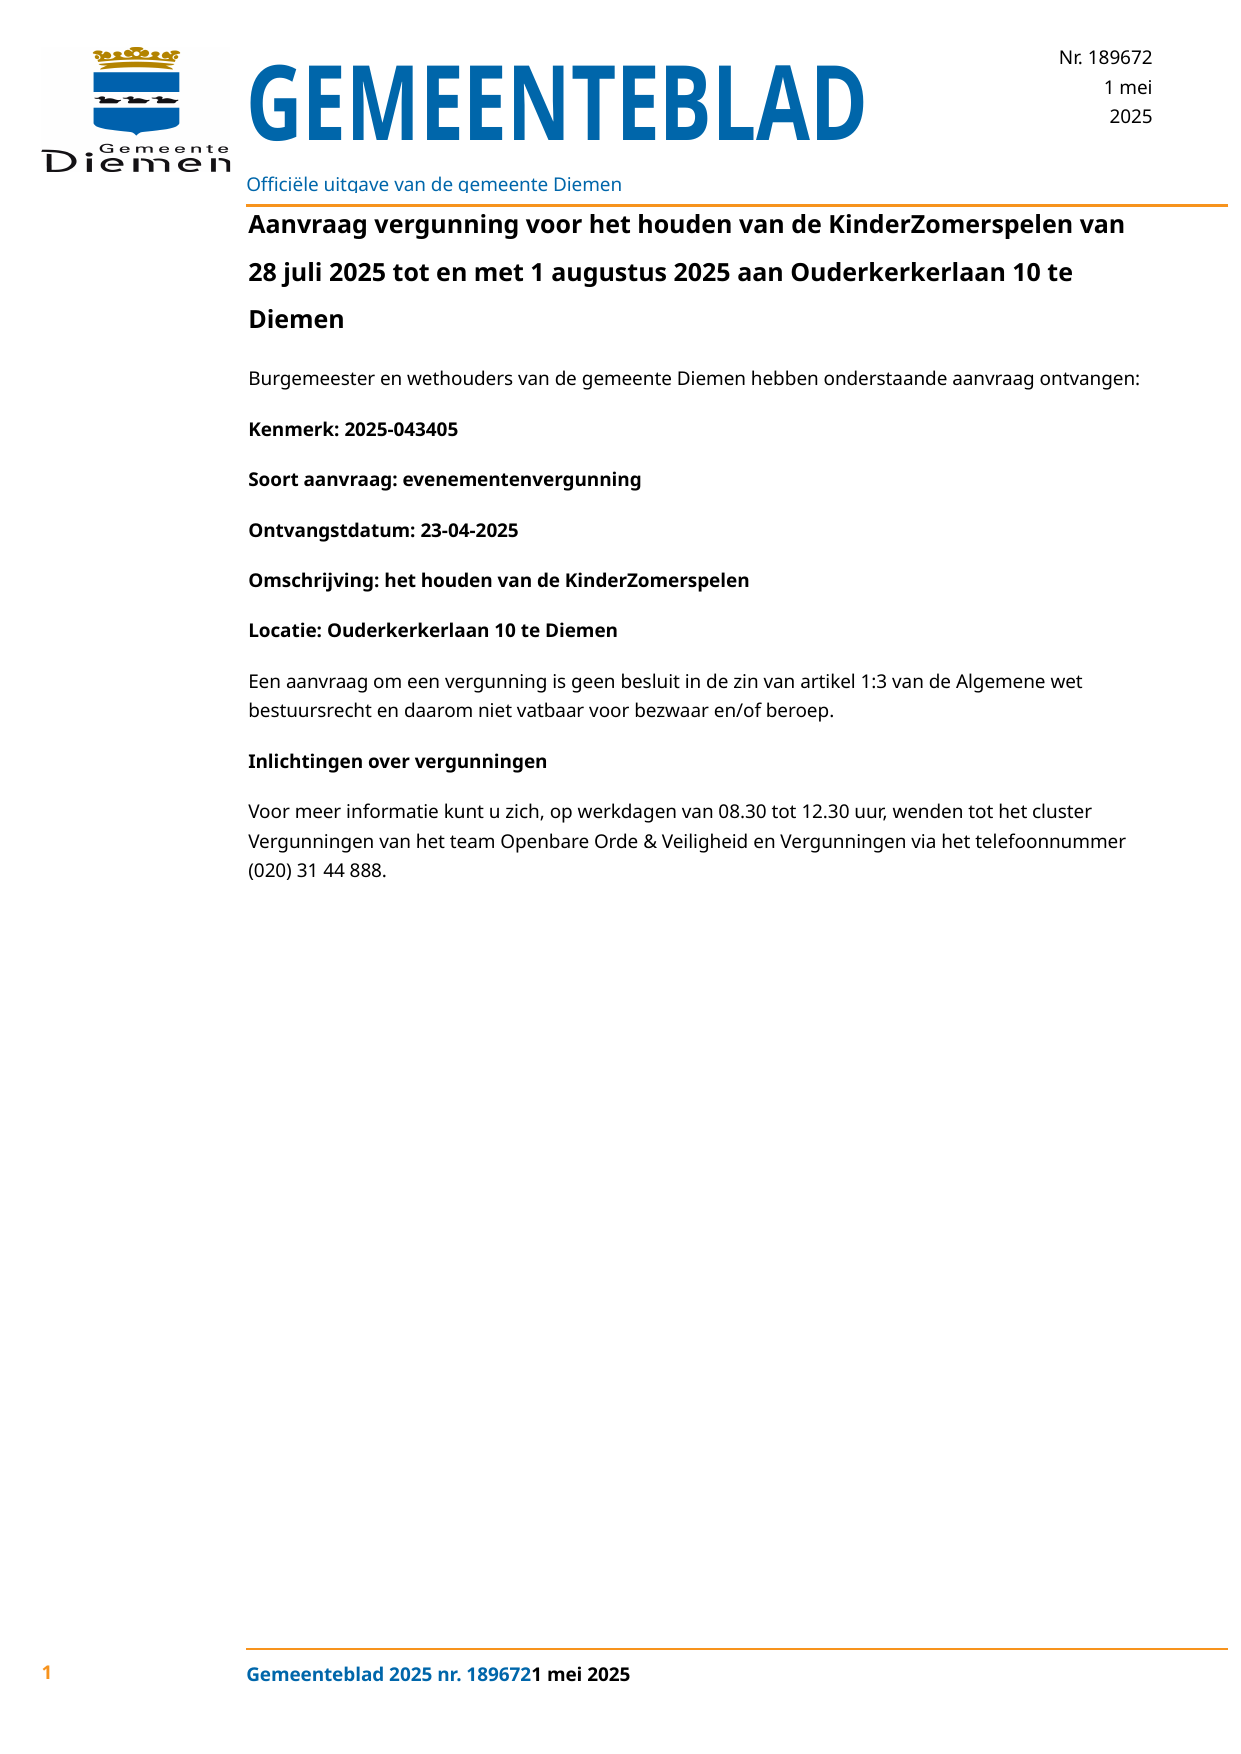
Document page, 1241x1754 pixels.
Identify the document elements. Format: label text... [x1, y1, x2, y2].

text Kenmerk: 2025-043405 [248, 416, 1152, 442]
text Soort aanvraag: evenementenvergunning [248, 466, 1152, 492]
text Burgemeester en wethouders van de gemeente Diemen hebben onderstaande aanvraag ontvangen: [248, 366, 1152, 391]
text Een aanvraag om een vergunning is geen besluit in de zin van artikel 1:3 van de Algemene wet bestuursrecht en daarom niet vatbaar voor bezwaar en/of beroep. [248, 668, 1152, 723]
text Inlichtingen over vergunningen [248, 748, 1152, 774]
text Ontvangstdatum: 23-04-2025 [248, 517, 1152, 542]
text Aanvraag vergunning voor het houden van de KinderZomerspelen van 28 juli 2025 tot en met 1 augustus 2025 aan Ouderkerkerlaan 10 te Diemen [248, 207, 1152, 336]
text Voor meer informatie kunt u zich, op werkdagen van 08.30 tot 12.30 uur, wenden tot het cluster Vergunningen van het team Openbare Orde & Veiligheid en Vergunningen via het telefoonnummer (020) 31 44 888. [248, 798, 1152, 883]
text Omschrijving: het houden van de KinderZomerspelen [248, 567, 1152, 593]
text Locatie: Ouderkerkerlaan 10 te Diemen [248, 618, 1152, 643]
picture [41, 47, 231, 172]
